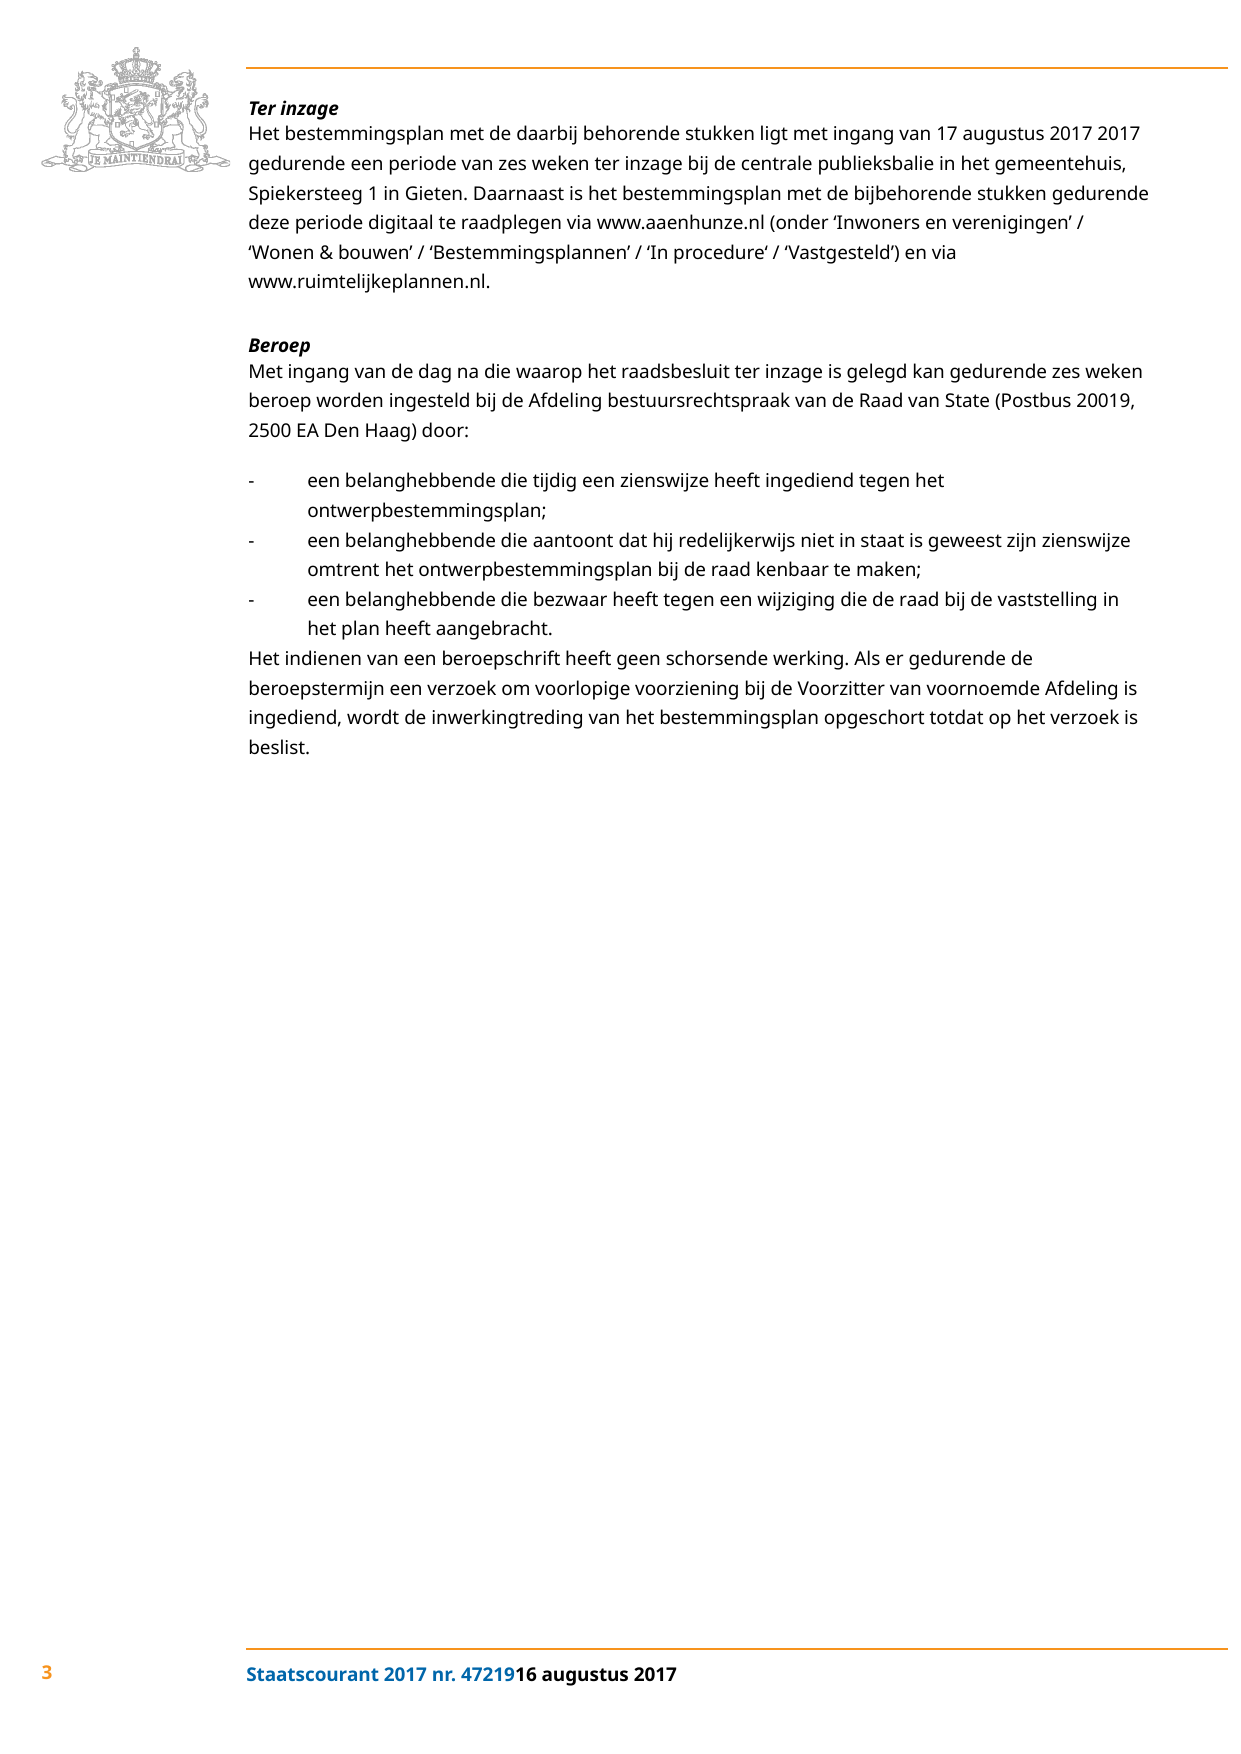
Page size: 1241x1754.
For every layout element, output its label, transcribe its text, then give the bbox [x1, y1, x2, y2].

text Beroep [248, 332, 1152, 358]
list een belanghebbende die tijdig een zienswijze heeft ingediend tegen het ontwerpbestemmingsplan; [248, 468, 1152, 523]
list een belanghebbende die bezwaar heeft tegen een wijziging die de raad bij de vaststelling in het plan heeft aangebracht. [248, 586, 1152, 641]
picture [41, 47, 231, 172]
text Ter inzage [248, 95, 1152, 121]
text Het indienen van een beroepschrift heeft geen schorsende werking. Als er gedurende de beroepstermijn een verzoek om voorlopige voorziening bij de Voorzitter van voornoemde Afdeling is ingediend, wordt de inwerkingtreding van het bestemmingsplan opgeschort totdat op het verzoek is beslist. [248, 645, 1152, 760]
text Het bestemmingsplan met de daarbij behorende stukken ligt met ingang van 17 augustus 2017 2017 gedurende een periode van zes weken ter inzage bij de centrale publieksbalie in het gemeentehuis, Spiekersteeg 1 in Gieten. Daarnaast is het bestemmingsplan met de bijbehorende stukken gedurende deze periode digitaal te raadplegen via www.aaenhunze.nl (onder ‘Inwoners en verenigingen’ / ‘Wonen & bouwen’ / ‘Bestemmingsplannen’ / ‘In procedure‘ / ‘Vastgesteld’) en via www.ruimtelijkeplannen.nl. [248, 121, 1152, 294]
text Met ingang van de dag na die waarop het raadsbesluit ter inzage is gelegd kan gedurende zes weken beroep worden ingesteld bij de Afdeling bestuursrechtspraak van de Raad van State (Postbus 20019, 2500 EA Den Haag) door: [248, 358, 1152, 443]
list een belanghebbende die aantoont dat hij redelijkerwijs niet in staat is geweest zijn zienswijze omtrent het ontwerpbestemmingsplan bij de raad kenbaar te maken; [248, 527, 1152, 582]
